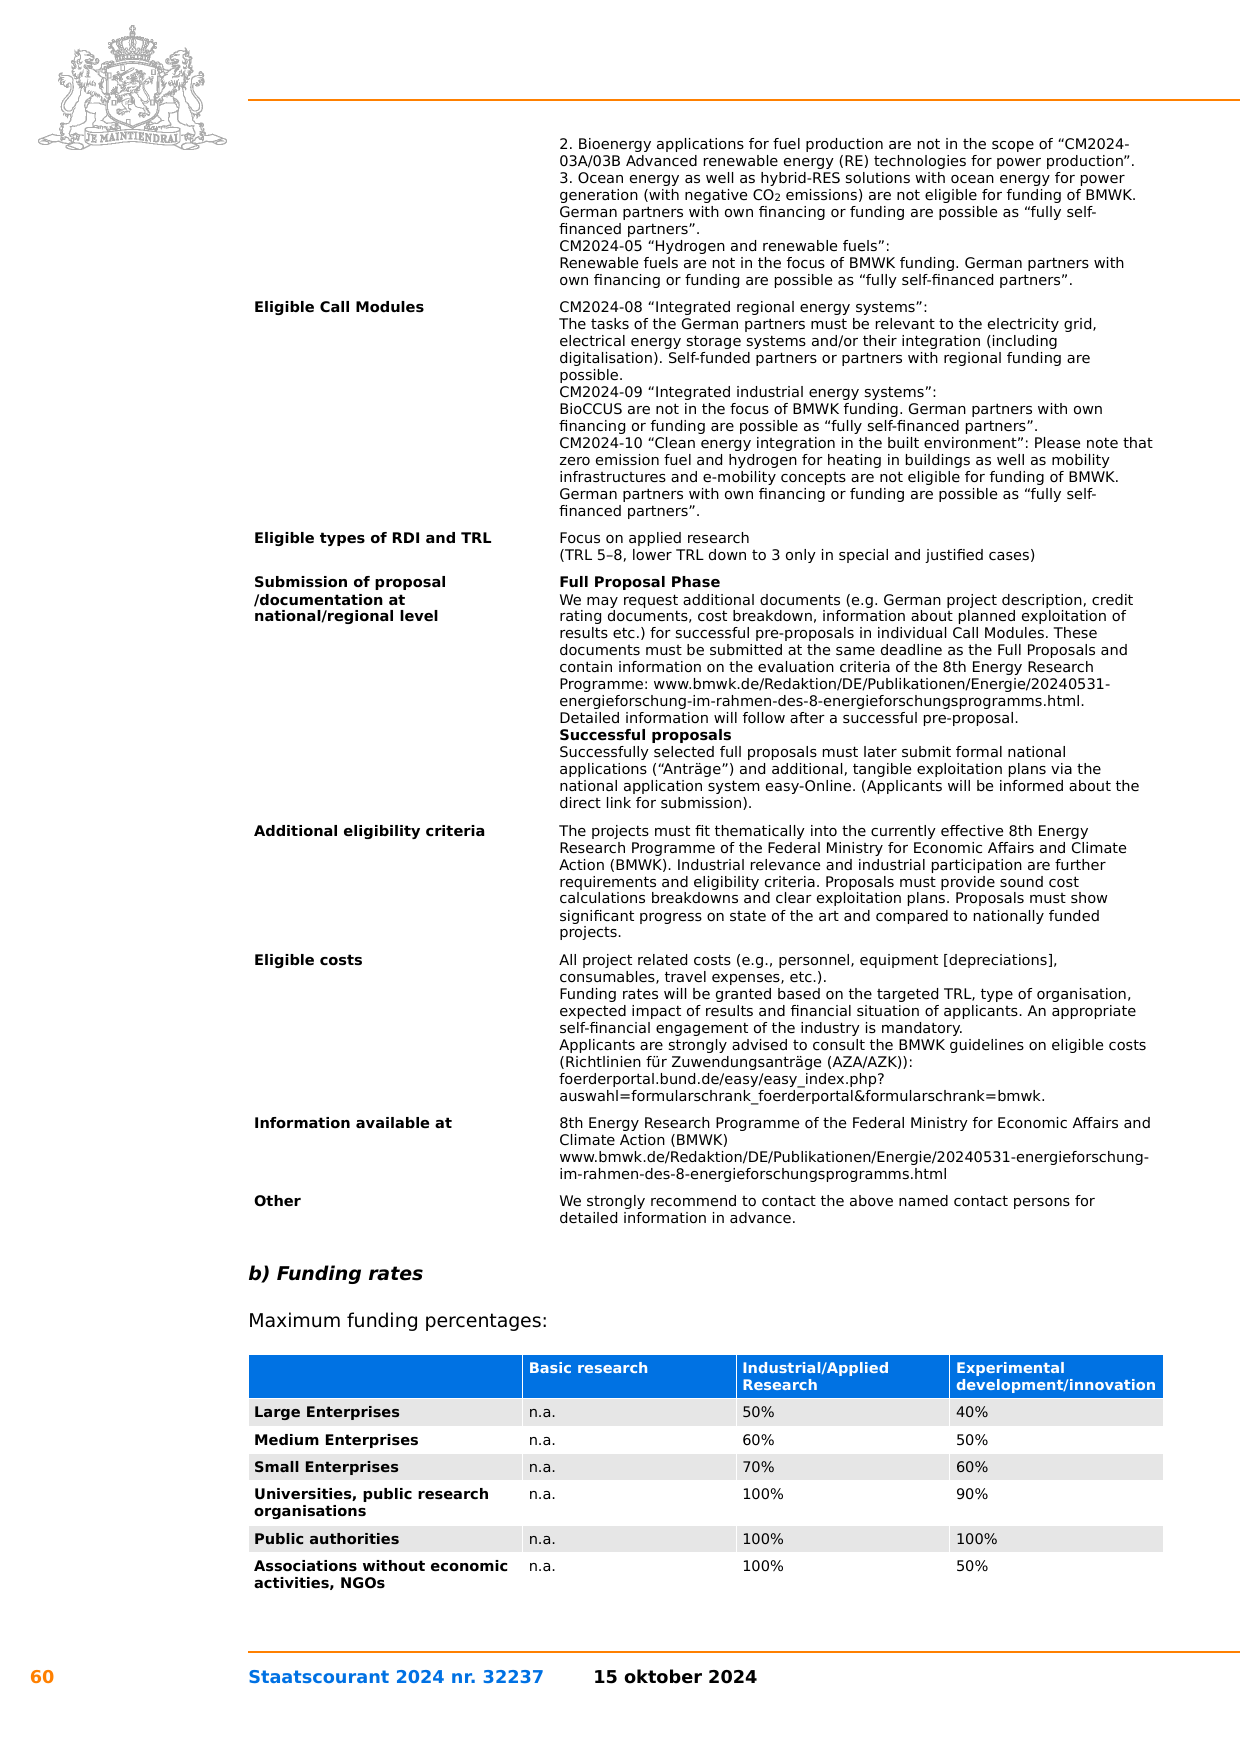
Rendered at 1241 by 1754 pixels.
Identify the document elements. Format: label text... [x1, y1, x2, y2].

table_cell Submission of proposal /documentation at national/regional level [249, 570, 553, 817]
table_cell 100% [737, 1526, 949, 1552]
table_cell Other [249, 1189, 553, 1232]
table_cell 60% [950, 1454, 1163, 1480]
table_cell Large Enterprises [249, 1399, 522, 1426]
picture [38, 25, 227, 150]
table_cell Eligible types of RDI and TRL [249, 525, 553, 569]
table_cell 2. Bioenergy applications for fuel production are not in the scope of “CM2024-03A/03B Advanced renewable energy (RE) technologies for power production”. 3. Ocean energy as well as hybrid-RES solutions with ocean energy for power generation (with negative CO2 emissions) are not eligible for funding of BMWK. German partners with own financing or funding are possible as “fully self-financed partners”. CM2024-05 “Hydrogen and renewable fuels”: Renewable fuels are not in the focus of BMWK funding. German partners with own financing or funding are possible as “fully self-financed partners”. [554, 131, 1163, 293]
table_cell Additional eligibility criteria [249, 818, 553, 946]
table_cell The projects must fit thematically into the currently effective 8th Energy Research Programme of the Federal Ministry for Economic Affairs and Climate Action (BMWK). Industrial relevance and industrial participation are further requirements and eligibility criteria. Proposals must provide sound cost calculations breakdowns and clear exploitation plans. Proposals must show significant progress on state of the art and compared to nationally funded projects. [554, 818, 1163, 946]
table_cell 50% [737, 1399, 949, 1426]
table_cell Eligible Call Modules [249, 294, 553, 524]
table_cell 100% [737, 1481, 949, 1525]
table_cell 8th Energy Research Programme of the Federal Ministry for Economic Affairs and Climate Action (BMWK) www.bmwk.de/Redaktion/DE/Publikationen/Energie/20240531-energieforschung-im-rahmen-des-8-energieforschungsprogramms.html [554, 1110, 1163, 1188]
table_header [249, 1355, 522, 1398]
table_cell 70% [737, 1454, 949, 1480]
table_cell n.a. [523, 1553, 736, 1597]
table_header Industrial/Applied Research [737, 1355, 949, 1398]
table_cell Associations without economic activities, NGOs [249, 1553, 522, 1597]
table_cell 100% [950, 1526, 1163, 1552]
table_cell n.a. [523, 1454, 736, 1480]
text Maximum funding percentages: [248, 1310, 1163, 1332]
table_cell 40% [950, 1399, 1163, 1426]
table_cell Eligible costs [249, 947, 553, 1109]
table_cell Medium Enterprises [249, 1427, 522, 1453]
table_cell 100% [737, 1553, 949, 1597]
table_cell 60% [737, 1427, 949, 1453]
table_cell 50% [950, 1553, 1163, 1597]
table_cell n.a. [523, 1399, 736, 1426]
table_cell Small Enterprises [249, 1454, 522, 1480]
table_cell 90% [950, 1481, 1163, 1525]
table_cell n.a. [523, 1526, 736, 1552]
table_cell Focus on applied research (TRL 5–8, lower TRL down to 3 only in special and justified cases) [554, 525, 1163, 569]
table_header Experimental development/innovation [950, 1355, 1163, 1398]
table_cell Full Proposal Phase We may request additional documents (e.g. German project description, credit rating documents, cost breakdown, information about planned exploitation of results etc.) for successful pre-proposals in individual Call Modules. These documents must be submitted at the same deadline as the Full Proposals and contain information on the evaluation criteria of the 8th Energy Research Programme: www.bmwk.de/Redaktion/DE/Publikationen/Energie/20240531-energieforschung-im-rahmen-des-8-energieforschungsprogramms.html. Detailed information will follow after a successful pre-proposal. Successful proposals Successfully selected full proposals must later submit formal national applications (“Anträge”) and additional, tangible exploitation plans via the national application system easy-Online. (Applicants will be informed about the direct link for submission). [554, 570, 1163, 817]
table_cell Information available at [249, 1110, 553, 1188]
table_cell n.a. [523, 1481, 736, 1525]
table_cell We strongly recommend to contact the above named contact persons for detailed information in advance. [554, 1189, 1163, 1232]
table_cell [249, 131, 553, 293]
table_header Basic research [523, 1355, 736, 1398]
table_cell 50% [950, 1427, 1163, 1453]
table_cell All project related costs (e.g., personnel, equipment [depreciations], consumables, travel expenses, etc.). Funding rates will be granted based on the targeted TRL, type of organisation, expected impact of results and financial situation of applicants. An appropriate self-financial engagement of the industry is mandatory. Applicants are strongly advised to consult the BMWK guidelines on eligible costs (Richtlinien für Zuwendungsanträge (AZA/AZK)): foerderportal.bund.de/easy/easy_index.php?auswahl=formularschrank_foerderportal&formularschrank=bmwk. [554, 947, 1163, 1109]
table_cell Universities, public research organisations [249, 1481, 522, 1525]
table_cell Public authorities [249, 1526, 522, 1552]
subtitle b) Funding rates [248, 1263, 1163, 1285]
table_cell n.a. [523, 1427, 736, 1453]
table_cell CM2024-08 “Integrated regional energy systems”: The tasks of the German partners must be relevant to the electricity grid, electrical energy storage systems and/or their integration (including digitalisation). Self-funded partners or partners with regional funding are possible. CM2024-09 “Integrated industrial energy systems”: BioCCUS are not in the focus of BMWK funding. German partners with own financing or funding are possible as “fully self-financed partners”. CM2024-10 “Clean energy integration in the built environment”: Please note that zero emission fuel and hydrogen for heating in buildings as well as mobility infrastructures and e-mobility concepts are not eligible for funding of BMWK. German partners with own financing or funding are possible as “fully self-financed partners”. [554, 294, 1163, 524]
